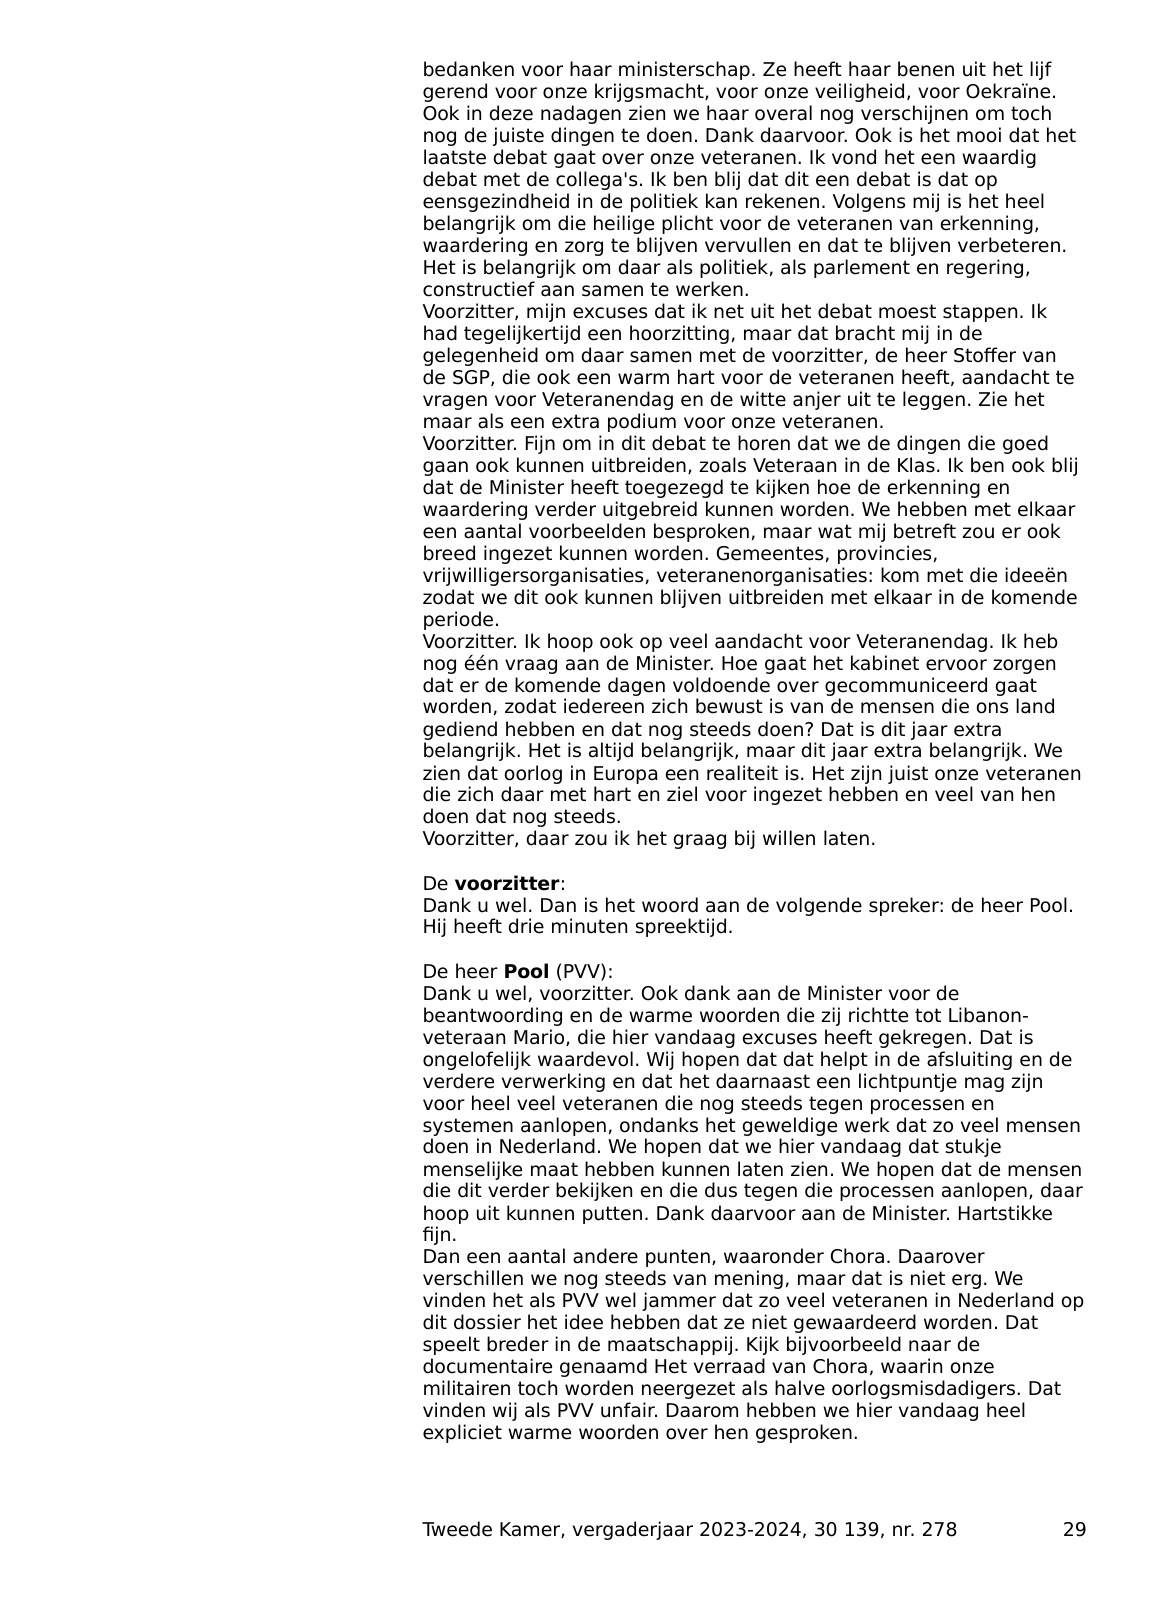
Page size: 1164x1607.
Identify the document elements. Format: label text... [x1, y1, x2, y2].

text Dank u wel, voorzitter. Ook dank aan de Minister voor de beantwoording en de warme woorden die zij richtte tot Libanon-veteraan Mario, die hier vandaag excuses heeft gekregen. Dat is ongelofelijk waardevol. Wij hopen dat dat helpt in de afsluiting en de verdere verwerking en dat het daarnaast een lichtpuntje mag zijn voor heel veel veteranen die nog steeds tegen processen en systemen aanlopen, ondanks het geweldige werk dat zo veel mensen doen in Nederland. We hopen dat we hier vandaag dat stukje menselijke maat hebben kunnen laten zien. We hopen dat de mensen die dit verder bekijken en die dus tegen die processen aanlopen, daar hoop uit kunnen putten. Dank daarvoor aan de Minister. Hartstikke fijn. [422, 983, 1087, 1246]
text bedanken voor haar ministerschap. Ze heeft haar benen uit het lijf gerend voor onze krijgsmacht, voor onze veiligheid, voor Oekraïne. Ook in deze nadagen zien we haar overal nog verschijnen om toch nog de juiste dingen te doen. Dank daarvoor. Ook is het mooi dat het laatste debat gaat over onze veteranen. Ik vond het een waardig debat met de collega's. Ik ben blij dat dit een debat is dat op eensgezindheid in de politiek kan rekenen. Volgens mij is het heel belangrijk om die heilige plicht voor de veteranen van erkenning, waardering en zorg te blijven vervullen en dat te blijven verbeteren. Het is belangrijk om daar als politiek, als parlement en regering, constructief aan samen te werken. [422, 59, 1087, 301]
text Dan een aantal andere punten, waaronder Chora. Daarover verschillen we nog steeds van mening, maar dat is niet erg. We vinden het als PVV wel jammer dat zo veel veteranen in Nederland op dit dossier het idee hebben dat ze niet gewaardeerd worden. Dat speelt breder in de maatschappij. Kijk bijvoorbeeld naar de documentaire genaamd Het verraad van Chora, waarin onze militairen toch worden neergezet als halve oorlogsmisdadigers. Dat vinden wij als PVV unfair. Daarom hebben we hier vandaag heel expliciet warme woorden over hen gesproken. [422, 1246, 1087, 1444]
text De voorzitter: [422, 872, 1087, 894]
text De heer Pool (PVV): [422, 961, 1087, 983]
text Dank u wel. Dan is het woord aan de volgende spreker: de heer Pool. Hij heeft drie minuten spreektijd. [422, 894, 1087, 938]
text Voorzitter, mijn excuses dat ik net uit het debat moest stappen. Ik had tegelijkertijd een hoorzitting, maar dat bracht mij in de gelegenheid om daar samen met de voorzitter, de heer Stoffer van de SGP, die ook een warm hart voor de veteranen heeft, aandacht te vragen voor Veteranendag en de witte anjer uit te leggen. Zie het maar als een extra podium voor onze veteranen. [422, 301, 1087, 433]
text Voorzitter. Fijn om in dit debat te horen dat we de dingen die goed gaan ook kunnen uitbreiden, zoals Veteraan in de Klas. Ik ben ook blij dat de Minister heeft toegezegd te kijken hoe de erkenning en waardering verder uitgebreid kunnen worden. We hebben met elkaar een aantal voorbeelden besproken, maar wat mij betreft zou er ook breed ingezet kunnen worden. Gemeentes, provincies, vrijwilligersorganisaties, veteranenorganisaties: kom met die ideeën zodat we dit ook kunnen blijven uitbreiden met elkaar in de komende periode. [422, 433, 1087, 631]
text Voorzitter, daar zou ik het graag bij willen laten. [422, 828, 1087, 850]
text Voorzitter. Ik hoop ook op veel aandacht voor Veteranendag. Ik heb nog één vraag aan de Minister. Hoe gaat het kabinet ervoor zorgen dat er de komende dagen voldoende over gecommuniceerd gaat worden, zodat iedereen zich bewust is van de mensen die ons land gediend hebben en dat nog steeds doen? Dat is dit jaar extra belangrijk. Het is altijd belangrijk, maar dit jaar extra belangrijk. We zien dat oorlog in Europa een realiteit is. Het zijn juist onze veteranen die zich daar met hart en ziel voor ingezet hebben en veel van hen doen dat nog steeds. [422, 631, 1087, 828]
